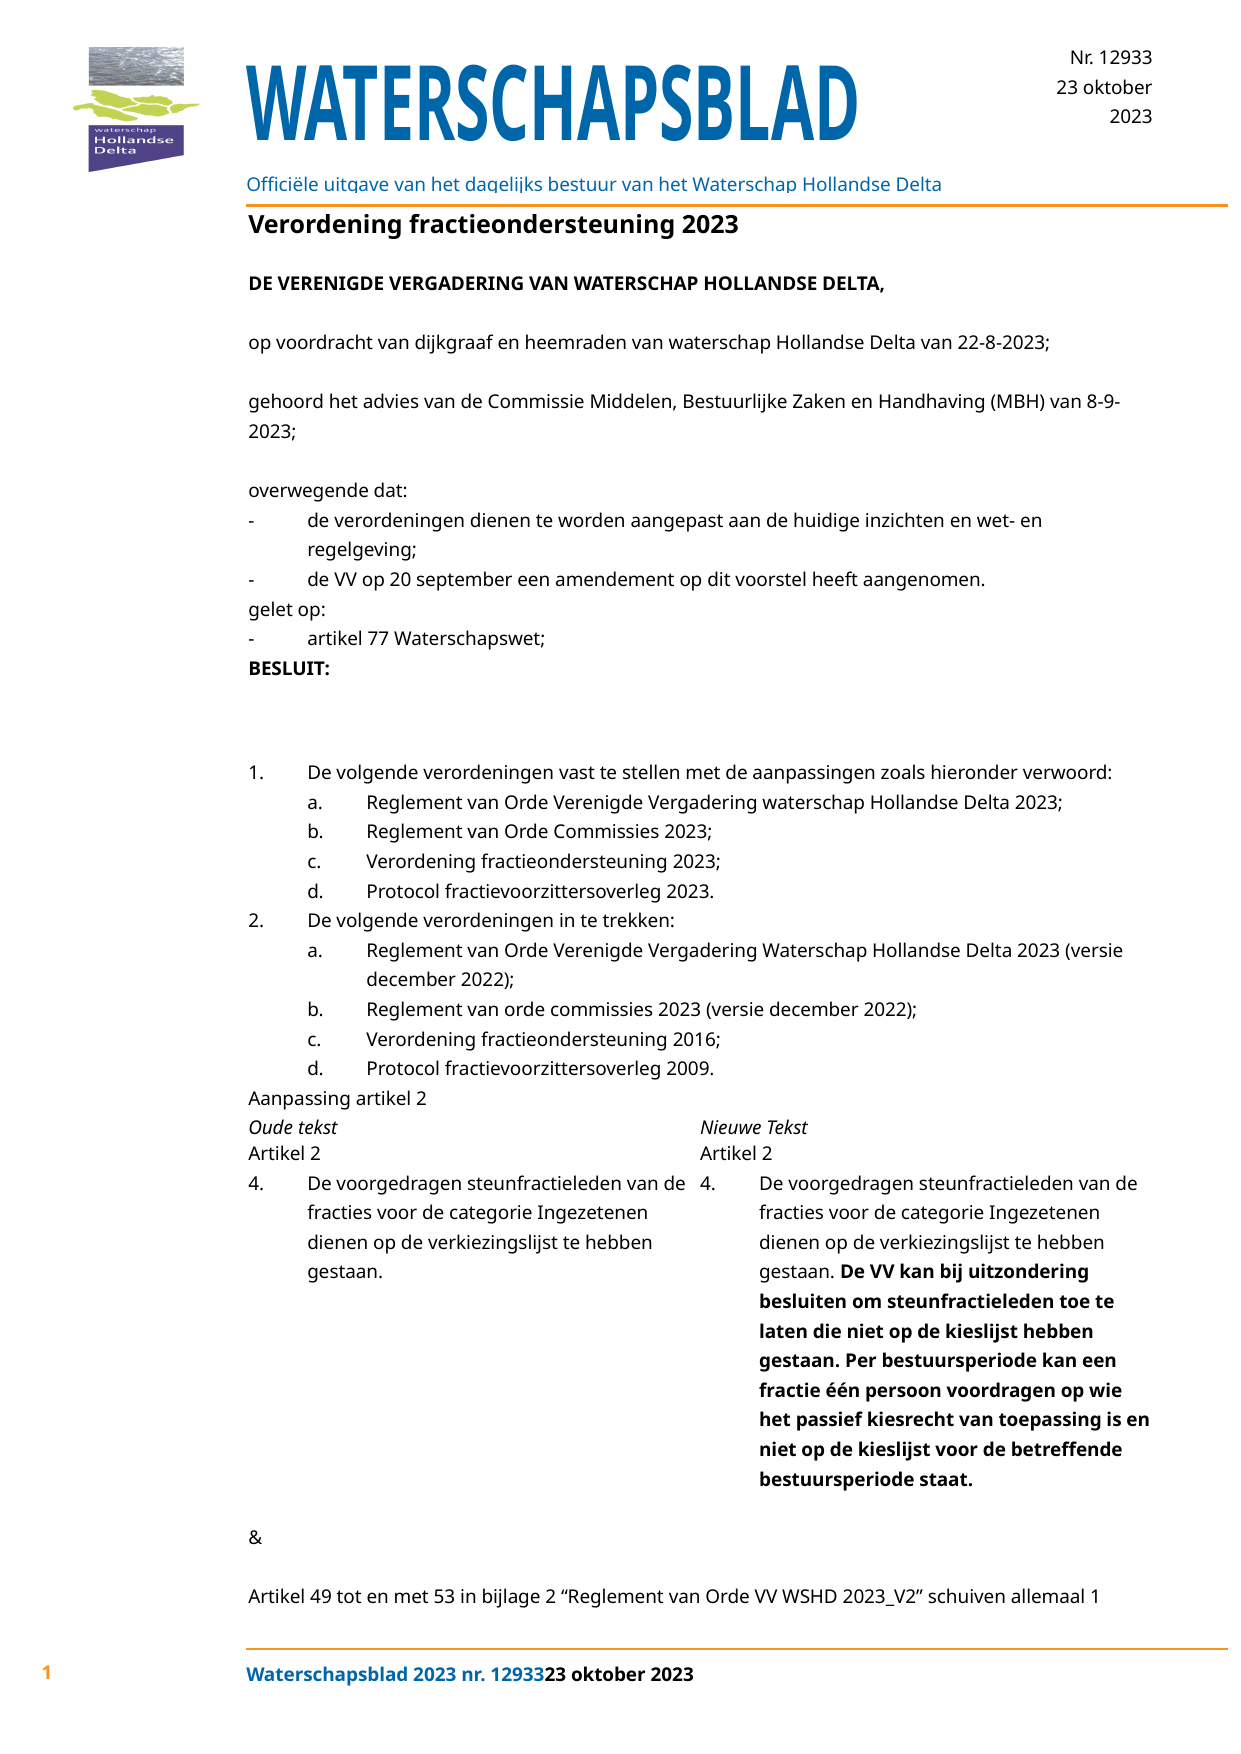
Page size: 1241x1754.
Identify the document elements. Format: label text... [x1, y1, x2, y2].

list De volgende verordeningen vast te stellen met de aanpassingen zoals hieronder verwoord: [248, 759, 1152, 785]
picture [41, 47, 231, 172]
list Verordening fractieondersteuning 2023; [307, 848, 1152, 874]
text BESLUIT: [248, 655, 1152, 681]
list Protocol fractievoorzittersoverleg 2009. [307, 1055, 1152, 1081]
list Reglement van orde commissies 2023 (versie december 2022); [307, 996, 1152, 1022]
text gehoord het advies van de Commissie Middelen, Bestuurlijke Zaken en Handhaving (MBH) van 8-9-2023; [248, 389, 1152, 444]
list Reglement van Orde Verenigde Vergadering Waterschap Hollandse Delta 2023 (versie december 2022); [307, 937, 1152, 992]
list de VV op 20 september een amendement op dit voorstel heeft aangenomen. [248, 566, 1152, 592]
text & [248, 1524, 1152, 1550]
table_cell Artikel 2 De voorgedragen steunfractieleden van de fracties voor de categorie Ingezetenen dienen op de verkiezingslijst te hebben gestaan. [248, 1140, 700, 1491]
list Reglement van Orde Commissies 2023; [307, 819, 1152, 844]
table_header Oude tekst [248, 1115, 700, 1140]
text Verordening fractieondersteuning 2023 [248, 207, 1152, 241]
text overwegende dat: [248, 477, 1152, 503]
text op voordracht van dijkgraaf en heemraden van waterschap Hollandse Delta van 22-8-2023; [248, 329, 1152, 355]
list De volgende verordeningen in te trekken: [248, 907, 1152, 933]
text Aanpassing artikel 2 [248, 1085, 1152, 1111]
table_cell Artikel 2 De voorgedragen steunfractieleden van de fracties voor de categorie Ingezetenen dienen op de verkiezingslijst te hebben gestaan. De VV kan bij uitzondering besluiten om steunfractieleden toe te laten die niet op de kieslijst hebben gestaan. Per bestuursperiode kan een fractie één persoon voordragen op wie het passief kiesrecht van toepassing is en niet op de kieslijst voor de betreffende bestuursperiode staat. [700, 1140, 1152, 1491]
text Artikel 49 tot en met 53 in bijlage 2 “Reglement van Orde VV WSHD 2023_V2” schuiven allemaal 1 [248, 1583, 1152, 1609]
list de verordeningen dienen te worden aangepast aan de huidige inzichten en wet- en regelgeving; [248, 507, 1152, 562]
table_header Nieuwe Tekst [700, 1115, 1152, 1140]
text DE VERENIGDE VERGADERING VAN WATERSCHAP HOLLANDSE DELTA, [248, 270, 1152, 296]
text gelet op: [248, 596, 1152, 621]
list Verordening fractieondersteuning 2016; [307, 1026, 1152, 1051]
list Protocol fractievoorzittersoverleg 2023. [307, 878, 1152, 903]
list artikel 77 Waterschapswet; [248, 625, 1152, 651]
list Reglement van Orde Verenigde Vergadering waterschap Hollandse Delta 2023; [307, 789, 1152, 815]
